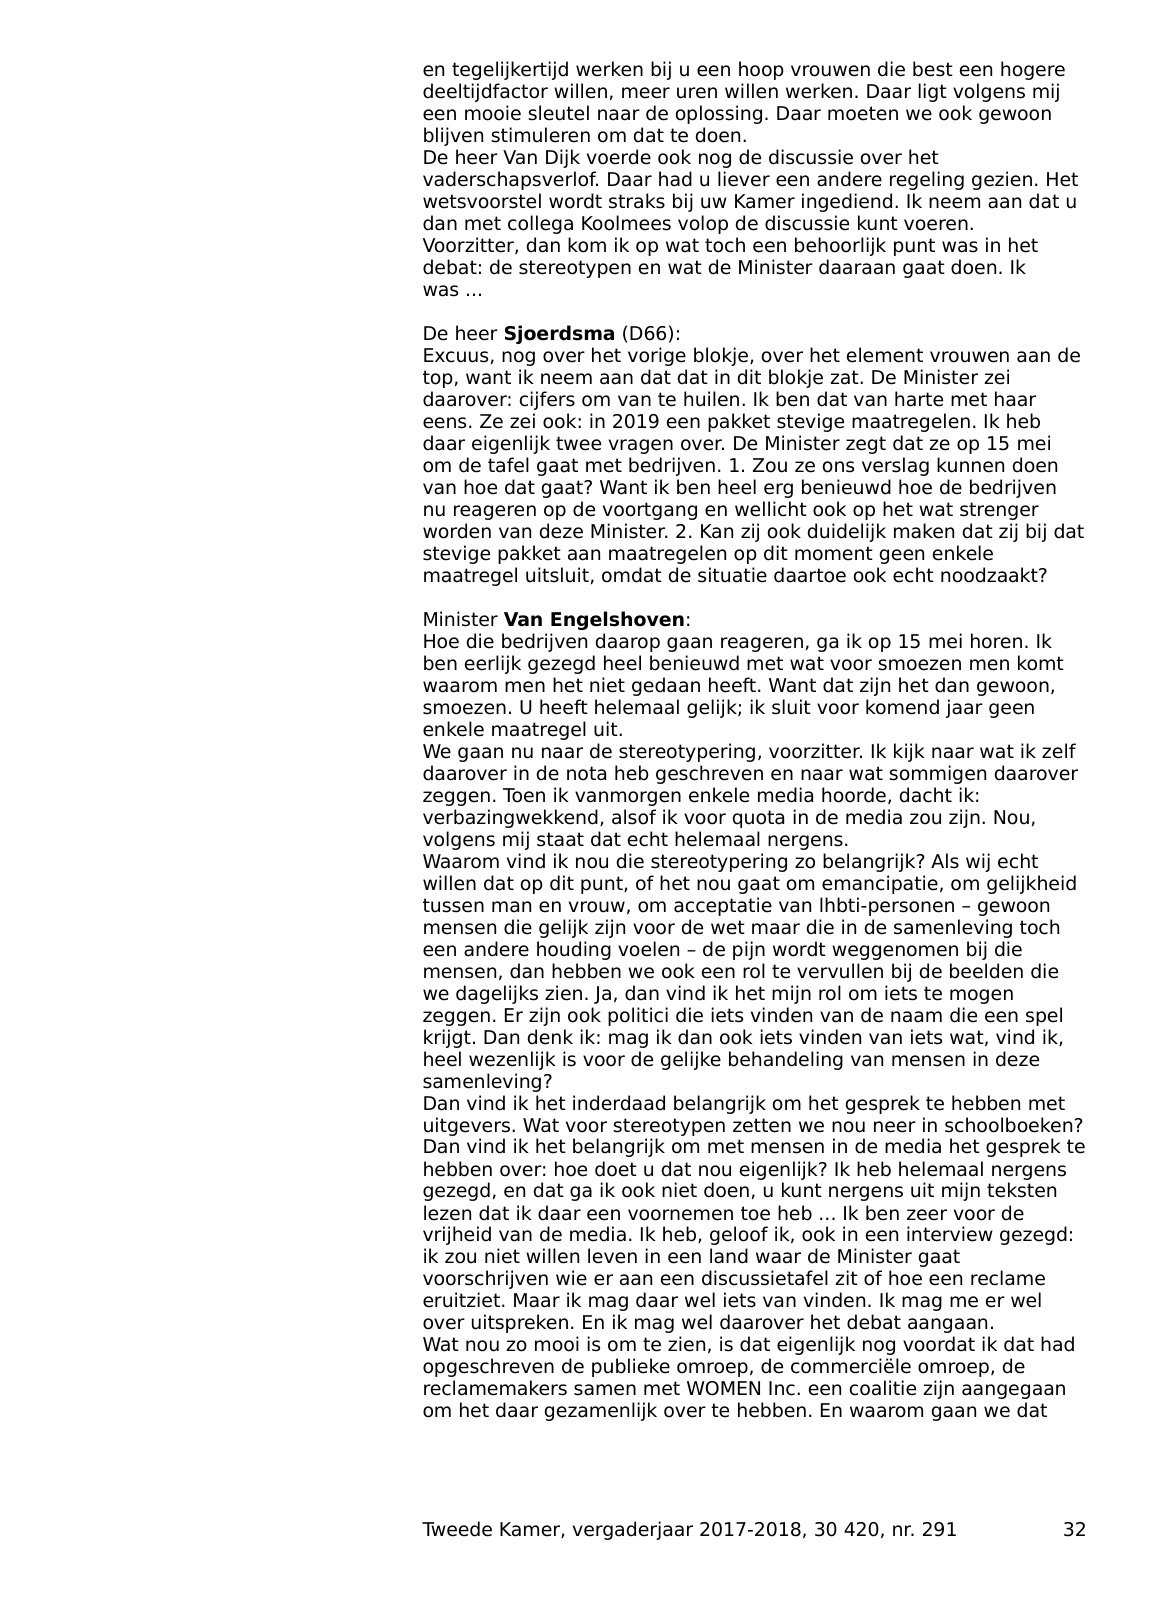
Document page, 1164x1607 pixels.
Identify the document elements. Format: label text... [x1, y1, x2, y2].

text De heer Sjoerdsma (D66): [422, 323, 1087, 345]
text Dan vind ik het inderdaad belangrijk om het gesprek te hebben met uitgevers. Wat voor stereotypen zetten we nou neer in schoolboeken? Dan vind ik het belangrijk om met mensen in de media het gesprek te hebben over: hoe doet u dat nou eigenlijk? Ik heb helemaal nergens gezegd, en dat ga ik ook niet doen, u kunt nergens uit mijn teksten lezen dat ik daar een voornemen toe heb ... Ik ben zeer voor de vrijheid van de media. Ik heb, geloof ik, ook in een interview gezegd: ik zou niet willen leven in een land waar de Minister gaat voorschrijven wie er aan een discussietafel zit of hoe een reclame eruitziet. Maar ik mag daar wel iets van vinden. Ik mag me er wel over uitspreken. En ik mag wel daarover het debat aangaan. [422, 1092, 1087, 1334]
text De heer Van Dijk voerde ook nog de discussie over het vaderschapsverlof. Daar had u liever een andere regeling gezien. Het wetsvoorstel wordt straks bij uw Kamer ingediend. Ik neem aan dat u dan met collega Koolmees volop de discussie kunt voeren. [422, 147, 1087, 235]
text Hoe die bedrijven daarop gaan reageren, ga ik op 15 mei horen. Ik ben eerlijk gezegd heel benieuwd met wat voor smoezen men komt waarom men het niet gedaan heeft. Want dat zijn het dan gewoon, smoezen. U heeft helemaal gelijk; ik sluit voor komend jaar geen enkele maatregel uit. [422, 631, 1087, 741]
text en tegelijkertijd werken bij u een hoop vrouwen die best een hogere deeltijdfactor willen, meer uren willen werken. Daar ligt volgens mij een mooie sleutel naar de oplossing. Daar moeten we ook gewoon blijven stimuleren om dat te doen. [422, 59, 1087, 147]
text Excuus, nog over het vorige blokje, over het element vrouwen aan de top, want ik neem aan dat dat in dit blokje zat. De Minister zei daarover: cijfers om van te huilen. Ik ben dat van harte met haar eens. Ze zei ook: in 2019 een pakket stevige maatregelen. Ik heb daar eigenlijk twee vragen over. De Minister zegt dat ze op 15 mei om de tafel gaat met bedrijven. 1. Zou ze ons verslag kunnen doen van hoe dat gaat? Want ik ben heel erg benieuwd hoe de bedrijven nu reageren op de voortgang en wellicht ook op het wat strenger worden van deze Minister. 2. Kan zij ook duidelijk maken dat zij bij dat stevige pakket aan maatregelen op dit moment geen enkele maatregel uitsluit, omdat de situatie daartoe ook echt noodzaakt? [422, 345, 1087, 587]
text We gaan nu naar de stereotypering, voorzitter. Ik kijk naar wat ik zelf daarover in de nota heb geschreven en naar wat sommigen daarover zeggen. Toen ik vanmorgen enkele media hoorde, dacht ik: verbazingwekkend, alsof ik voor quota in de media zou zijn. Nou, volgens mij staat dat echt helemaal nergens. [422, 741, 1087, 851]
text Minister Van Engelshoven: [422, 609, 1087, 631]
text Wat nou zo mooi is om te zien, is dat eigenlijk nog voordat ik dat had opgeschreven de publieke omroep, de commerciële omroep, de reclamemakers samen met WOMEN Inc. een coalitie zijn aangegaan om het daar gezamenlijk over te hebben. En waarom gaan we dat [422, 1334, 1087, 1422]
text Voorzitter, dan kom ik op wat toch een behoorlijk punt was in het debat: de stereotypen en wat de Minister daaraan gaat doen. Ik was ... [422, 235, 1087, 301]
text Waarom vind ik nou die stereotypering zo belangrijk? Als wij echt willen dat op dit punt, of het nou gaat om emancipatie, om gelijkheid tussen man en vrouw, om acceptatie van lhbti-personen – gewoon mensen die gelijk zijn voor de wet maar die in de samenleving toch een andere houding voelen – de pijn wordt weggenomen bij die mensen, dan hebben we ook een rol te vervullen bij de beelden die we dagelijks zien. Ja, dan vind ik het mijn rol om iets te mogen zeggen. Er zijn ook politici die iets vinden van de naam die een spel krijgt. Dan denk ik: mag ik dan ook iets vinden van iets wat, vind ik, heel wezenlijk is voor de gelijke behandeling van mensen in deze samenleving? [422, 851, 1087, 1092]
